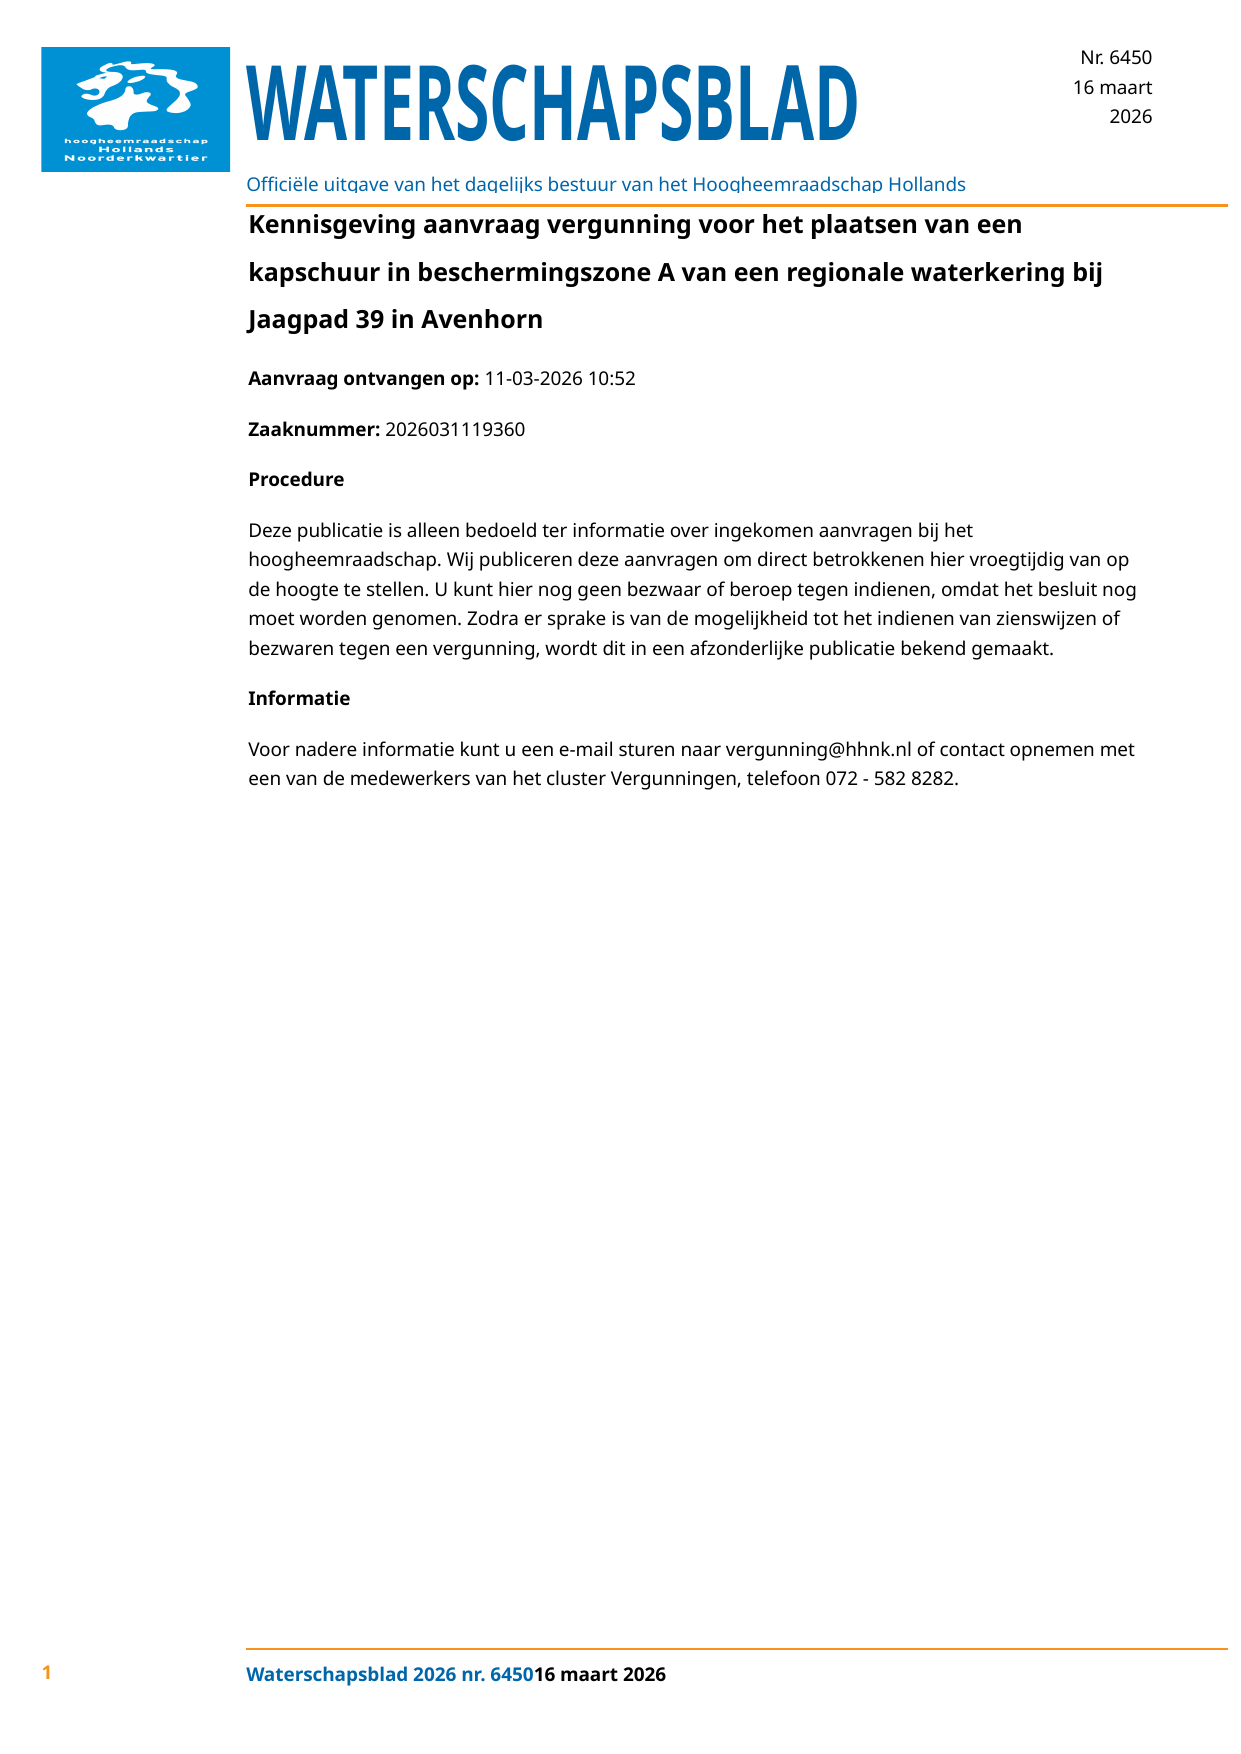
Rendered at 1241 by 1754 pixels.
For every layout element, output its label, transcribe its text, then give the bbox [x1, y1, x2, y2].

text Voor nadere informatie kunt u een e-mail sturen naar vergunning@hhnk.nl of contact opnemen met een van de medewerkers van het cluster Vergunningen, telefoon 072 - 582 8282. [248, 736, 1152, 791]
text Deze publicatie is alleen bedoeld ter informatie over ingekomen aanvragen bij het hoogheemraadschap. Wij publiceren deze aanvragen om direct betrokkenen hier vroegtijdig van op de hoogte te stellen. U kunt hier nog geen bezwaar of beroep tegen indienen, omdat het besluit nog moet worden genomen. Zodra er sprake is van de mogelijkheid tot het indienen van zienswijzen of bezwaren tegen een vergunning, wordt dit in een afzonderlijke publicatie bekend gemaakt. [248, 517, 1152, 661]
picture [88, 87, 157, 130]
text Informatie [248, 686, 1152, 711]
text Aanvraag ontvangen op: 11-03-2026 10:52 [248, 366, 1152, 391]
picture [78, 64, 122, 99]
text Procedure [248, 466, 1152, 492]
text Kennisgeving aanvraag vergunning voor het plaatsen van een kapschuur in beschermingszone A van een regionale waterkering bij Jaagpad 39 in Avenhorn [248, 207, 1152, 336]
picture [118, 62, 197, 112]
text Zaaknummer: 2026031119360 [248, 416, 1152, 442]
picture [129, 76, 144, 82]
